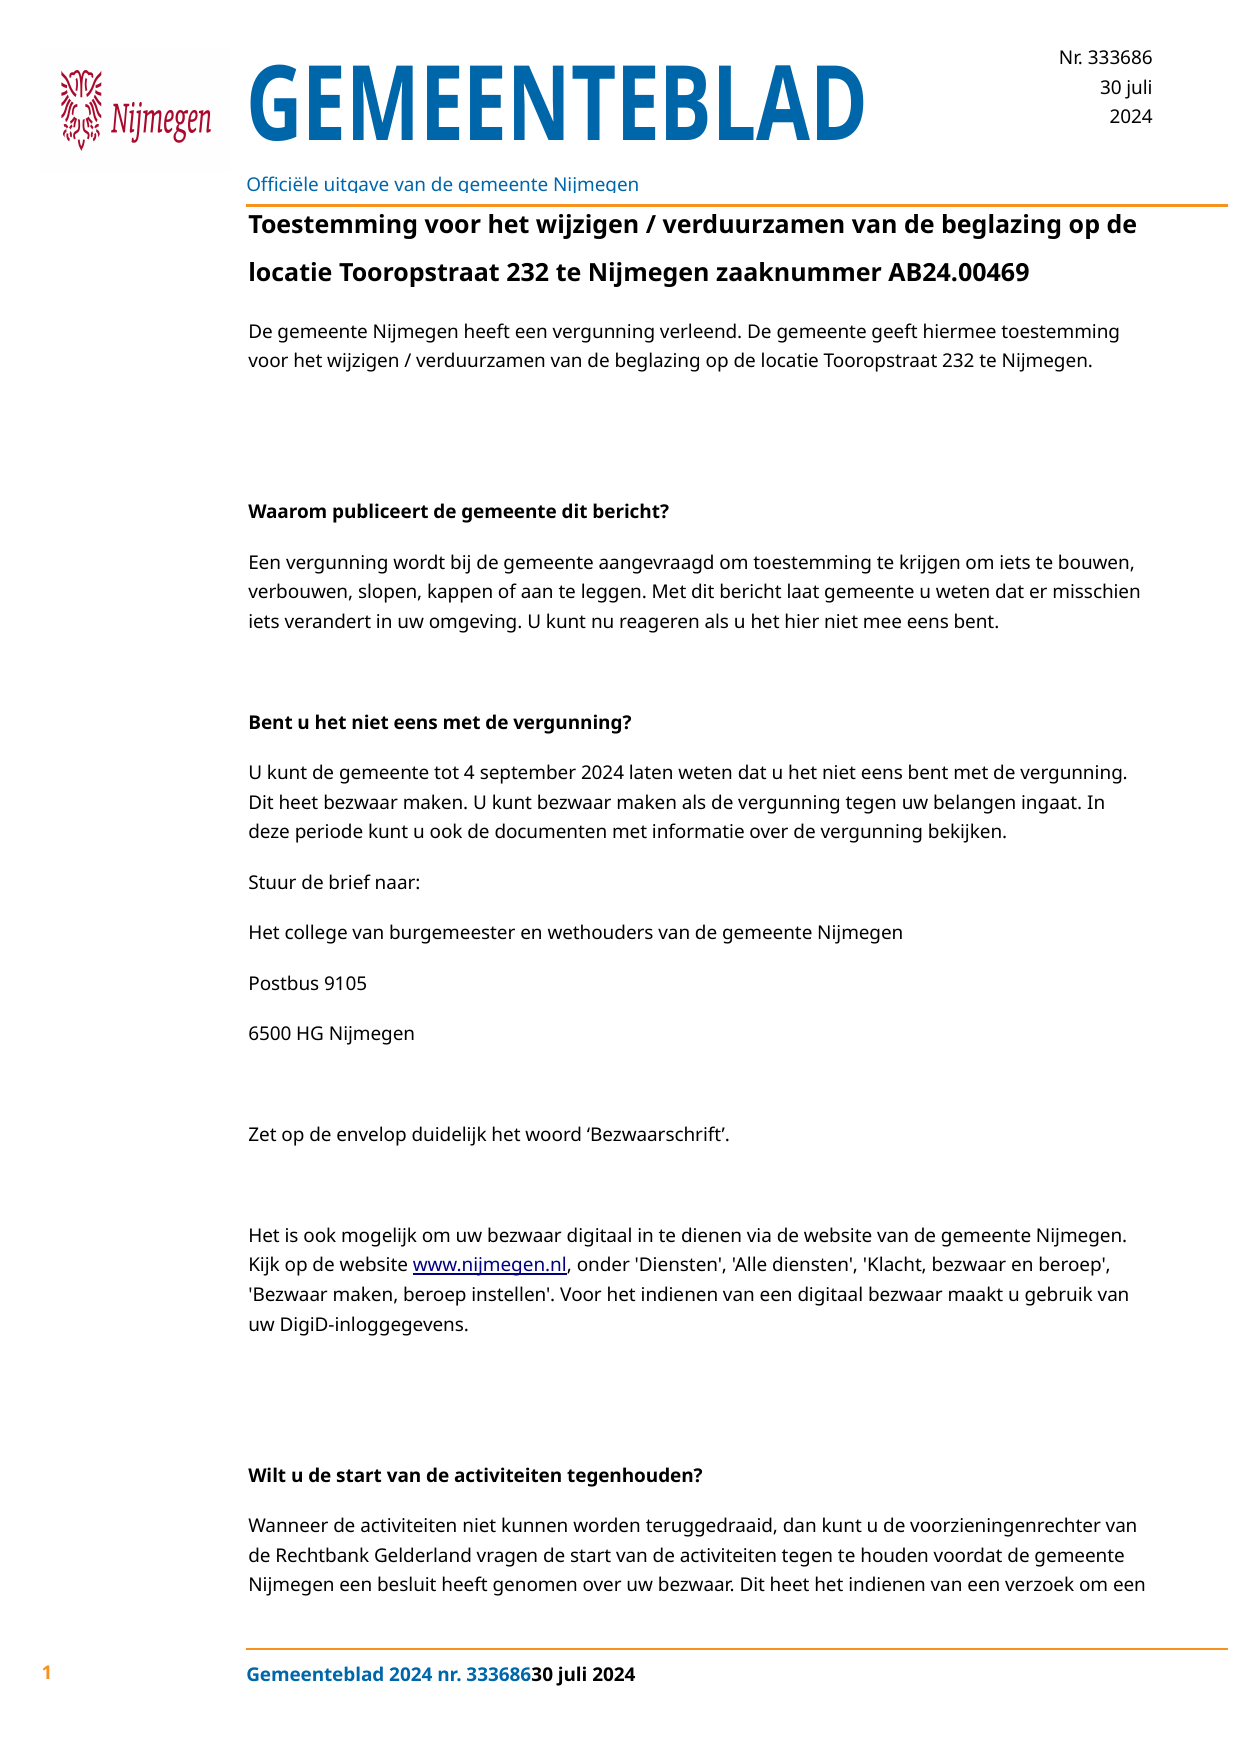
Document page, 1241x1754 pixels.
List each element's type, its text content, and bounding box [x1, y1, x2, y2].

picture [41, 47, 231, 172]
text Het college van burgemeester en wethouders van de gemeente Nijmegen [248, 919, 1152, 945]
text Toestemming voor het wijzigen / verduurzamen van de beglazing op de locatie Tooropstraat 232 te Nijmegen zaaknummer AB24.00469 [248, 207, 1152, 288]
text Het is ook mogelijk om uw bezwaar digitaal in te dienen via de website van de gemeente Nijmegen. Kijk op de website www.nijmegen.nl, onder 'Diensten', 'Alle diensten', 'Klacht, bezwaar en beroep', 'Bezwaar maken, beroep instellen'. Voor het indienen van een digitaal bezwaar maakt u gebruik van uw DigiD-inloggegevens. [248, 1222, 1152, 1337]
text De gemeente Nijmegen heeft een vergunning verleend. De gemeente geeft hiermee toestemming voor het wijzigen / verduurzamen van de beglazing op de locatie Tooropstraat 232 te Nijmegen. [248, 318, 1152, 373]
text Een vergunning wordt bij de gemeente aangevraagd om toestemming te krijgen om iets te bouwen, verbouwen, slopen, kappen of aan te leggen. Met dit bericht laat gemeente u weten dat er misschien iets verandert in uw omgeving. U kunt nu reageren als u het hier niet mee eens bent. [248, 549, 1152, 634]
text Zet op de envelop duidelijk het woord ‘Bezwaarschrift’. [248, 1121, 1152, 1147]
text Wanneer de activiteiten niet kunnen worden teruggedraaid, dan kunt u de voorzieningenrechter van de Rechtbank Gelderland vragen de start van de activiteiten tegen te houden voordat de gemeente Nijmegen een besluit heeft genomen over uw bezwaar. Dit heet het indienen van een verzoek om een [248, 1512, 1152, 1597]
text U kunt de gemeente tot 4 september 2024 laten weten dat u het niet eens bent met de vergunning. Dit heet bezwaar maken. U kunt bezwaar maken als de vergunning tegen uw belangen ingaat. In deze periode kunt u ook de documenten met informatie over de vergunning bekijken. [248, 759, 1152, 844]
text Stuur de brief naar: [248, 869, 1152, 895]
text 6500 HG Nijmegen [248, 1020, 1152, 1046]
text Bent u het niet eens met de vergunning? [248, 709, 1152, 735]
text Wilt u de start van de activiteiten tegenhouden? [248, 1462, 1152, 1488]
text Postbus 9105 [248, 970, 1152, 996]
text Waarom publiceert de gemeente dit bericht? [248, 499, 1152, 524]
